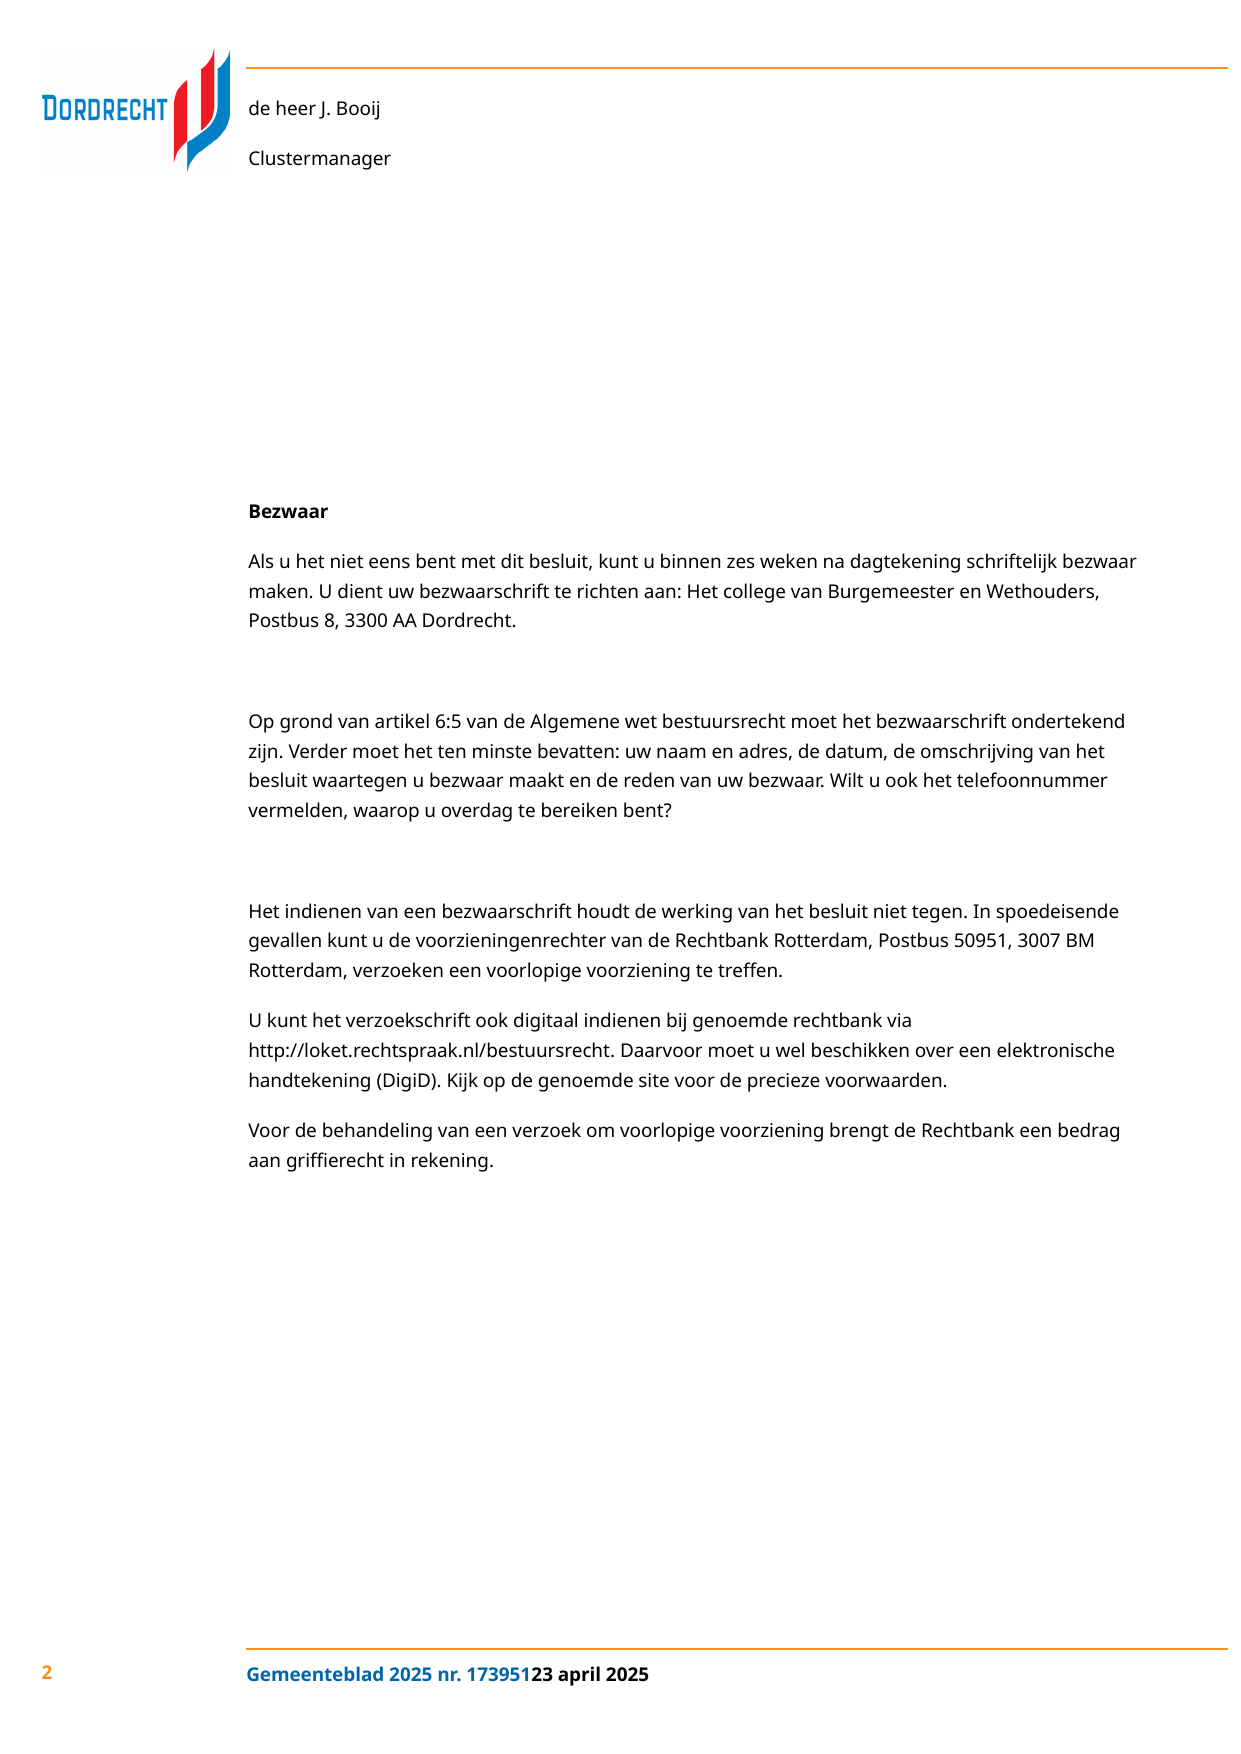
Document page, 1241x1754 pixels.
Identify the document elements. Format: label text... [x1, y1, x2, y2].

text Voor de behandeling van een verzoek om voorlopige voorziening brengt de Rechtbank een bedrag aan griffierecht in rekening. [248, 1117, 1152, 1173]
text Bezwaar [248, 498, 1152, 524]
text Als u het niet eens bent met dit besluit, kunt u binnen zes weken na dagtekening schriftelijk bezwaar maken. U dient uw bezwaarschrift te richten aan: Het college van Burgemeester en Wethouders, Postbus 8, 3300 AA Dordrecht. [248, 548, 1152, 633]
text U kunt het verzoekschrift ook digitaal indienen bij genoemde rechtbank via http://loket.rechtspraak.nl/bestuursrecht. Daarvoor moet u wel beschikken over een elektronische handtekening (DigiD). Kijk op de genoemde site voor de precieze voorwaarden. [248, 1008, 1152, 1093]
text Op grond van artikel 6:5 van de Algemene wet bestuursrecht moet het bezwaarschrift ondertekend zijn. Verder moet het ten minste bevatten: uw naam en adres, de datum, de omschrijving van het besluit waartegen u bezwaar maakt en de reden van uw bezwaar. Wilt u ook het telefoonnummer vermelden, waarop u overdag te bereiken bent? [248, 708, 1152, 823]
text Clustermanager [248, 145, 1152, 171]
picture [41, 47, 231, 172]
text de heer J. Booij [248, 95, 1152, 121]
text Het indienen van een bezwaarschrift houdt de werking van het besluit niet tegen. In spoedeisende gevallen kunt u de voorzieningenrechter van de Rechtbank Rotterdam, Postbus 50951, 3007 BM Rotterdam, verzoeken een voorlopige voorziening te treffen. [248, 898, 1152, 983]
